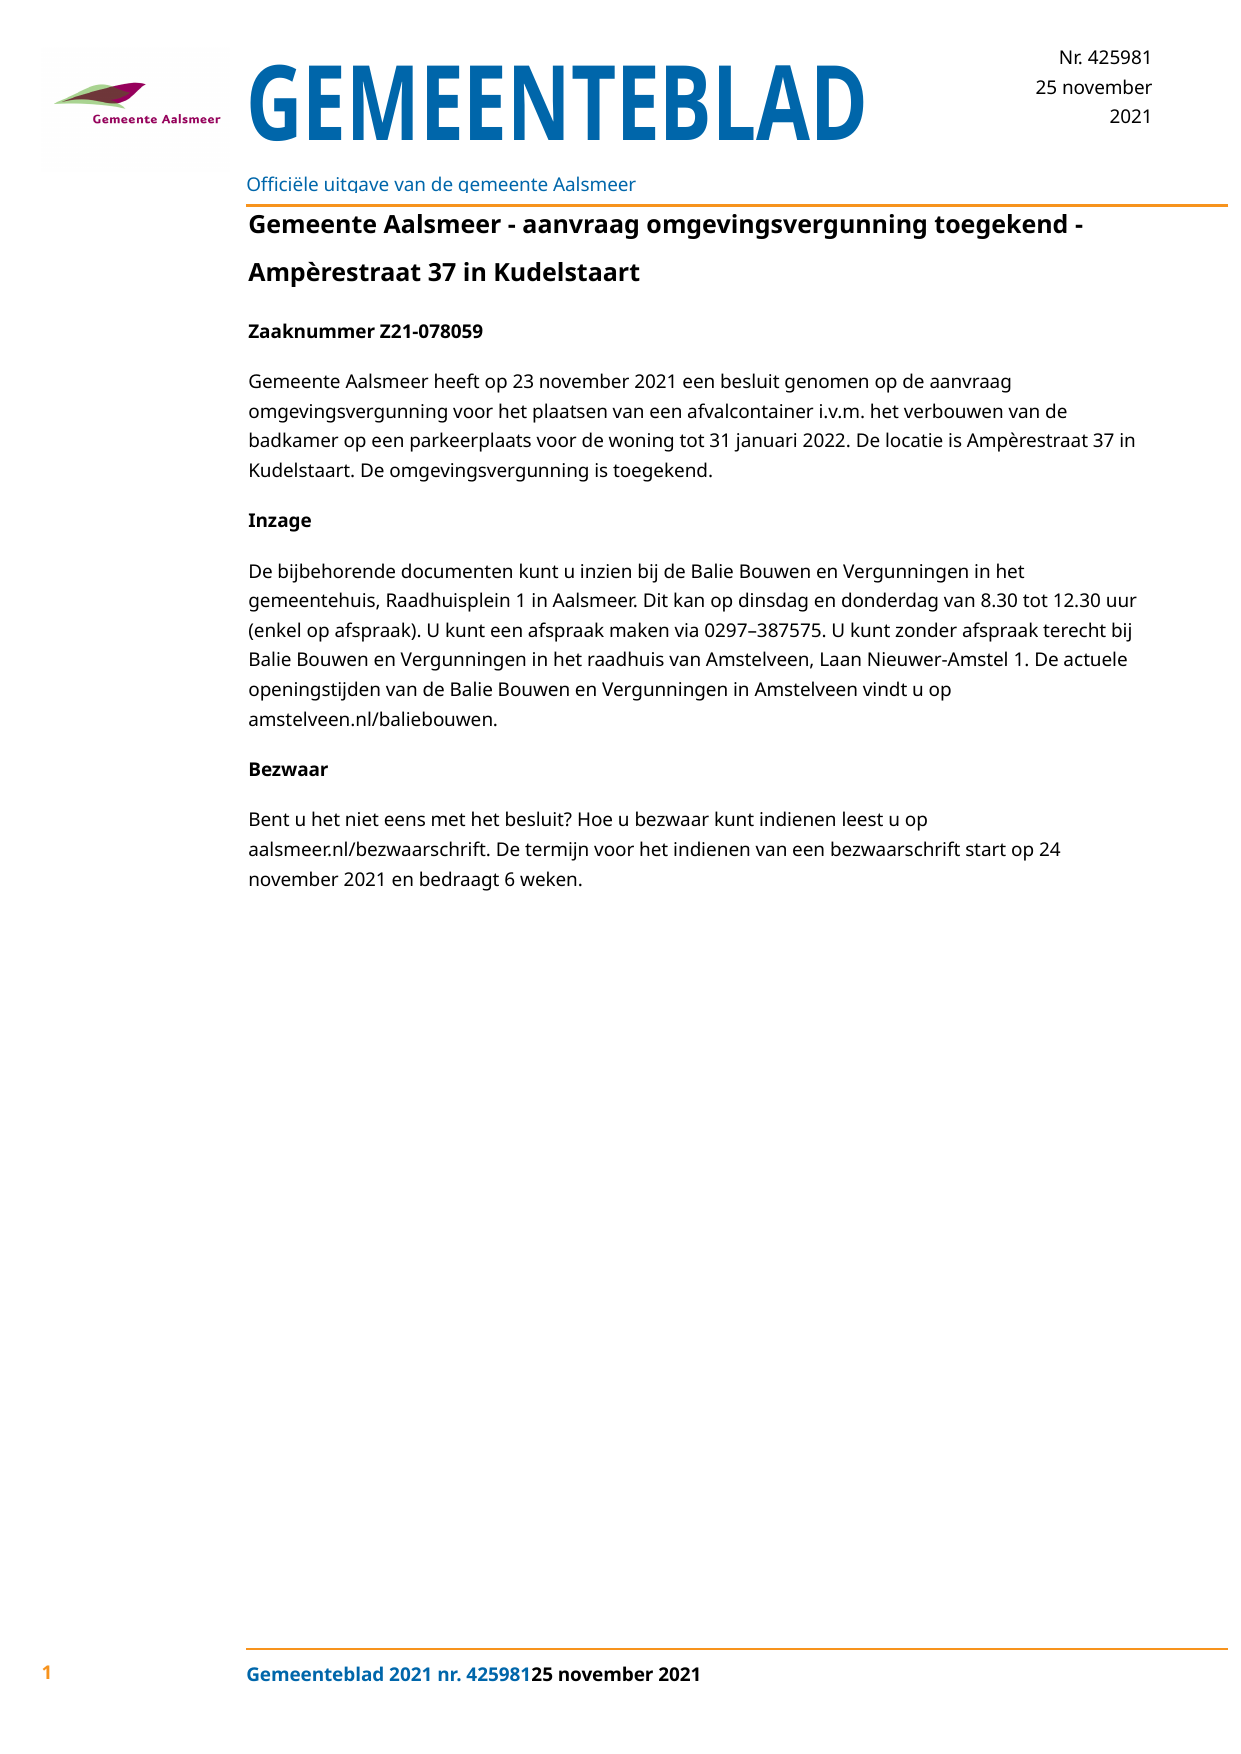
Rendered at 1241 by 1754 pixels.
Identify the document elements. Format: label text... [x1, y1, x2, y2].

text Zaaknummer Z21-078059 [248, 318, 1152, 344]
text Gemeente Aalsmeer heeft op 23 november 2021 een besluit genomen op de aanvraag omgevingsvergunning voor het plaatsen van een afvalcontainer i.v.m. het verbouwen van de badkamer op een parkeerplaats voor de woning tot 31 januari 2022. De locatie is Ampèrestraat 37 in Kudelstaart. De omgevingsvergunning is toegekend. [248, 368, 1152, 483]
text Inzage [248, 507, 1152, 533]
picture [41, 47, 231, 172]
text Bezwaar [248, 756, 1152, 782]
text Gemeente Aalsmeer - aanvraag omgevingsvergunning toegekend - Ampèrestraat 37 in Kudelstaart [248, 207, 1152, 288]
text Bent u het niet eens met het besluit? Hoe u bezwaar kunt indienen leest u op aalsmeer.nl/bezwaarschrift. De termijn voor het indienen van een bezwaarschrift start op 24 november 2021 en bedraagt 6 weken. [248, 807, 1152, 892]
text De bijbehorende documenten kunt u inzien bij de Balie Bouwen en Vergunningen in het gemeentehuis, Raadhuisplein 1 in Aalsmeer. Dit kan op dinsdag en donderdag van 8.30 tot 12.30 uur (enkel op afspraak). U kunt een afspraak maken via 0297–387575. U kunt zonder afspraak terecht bij Balie Bouwen en Vergunningen in het raadhuis van Amstelveen, Laan Nieuwer-Amstel 1. De actuele openingstijden van de Balie Bouwen en Vergunningen in Amstelveen vindt u op amstelveen.nl/baliebouwen. [248, 558, 1152, 732]
